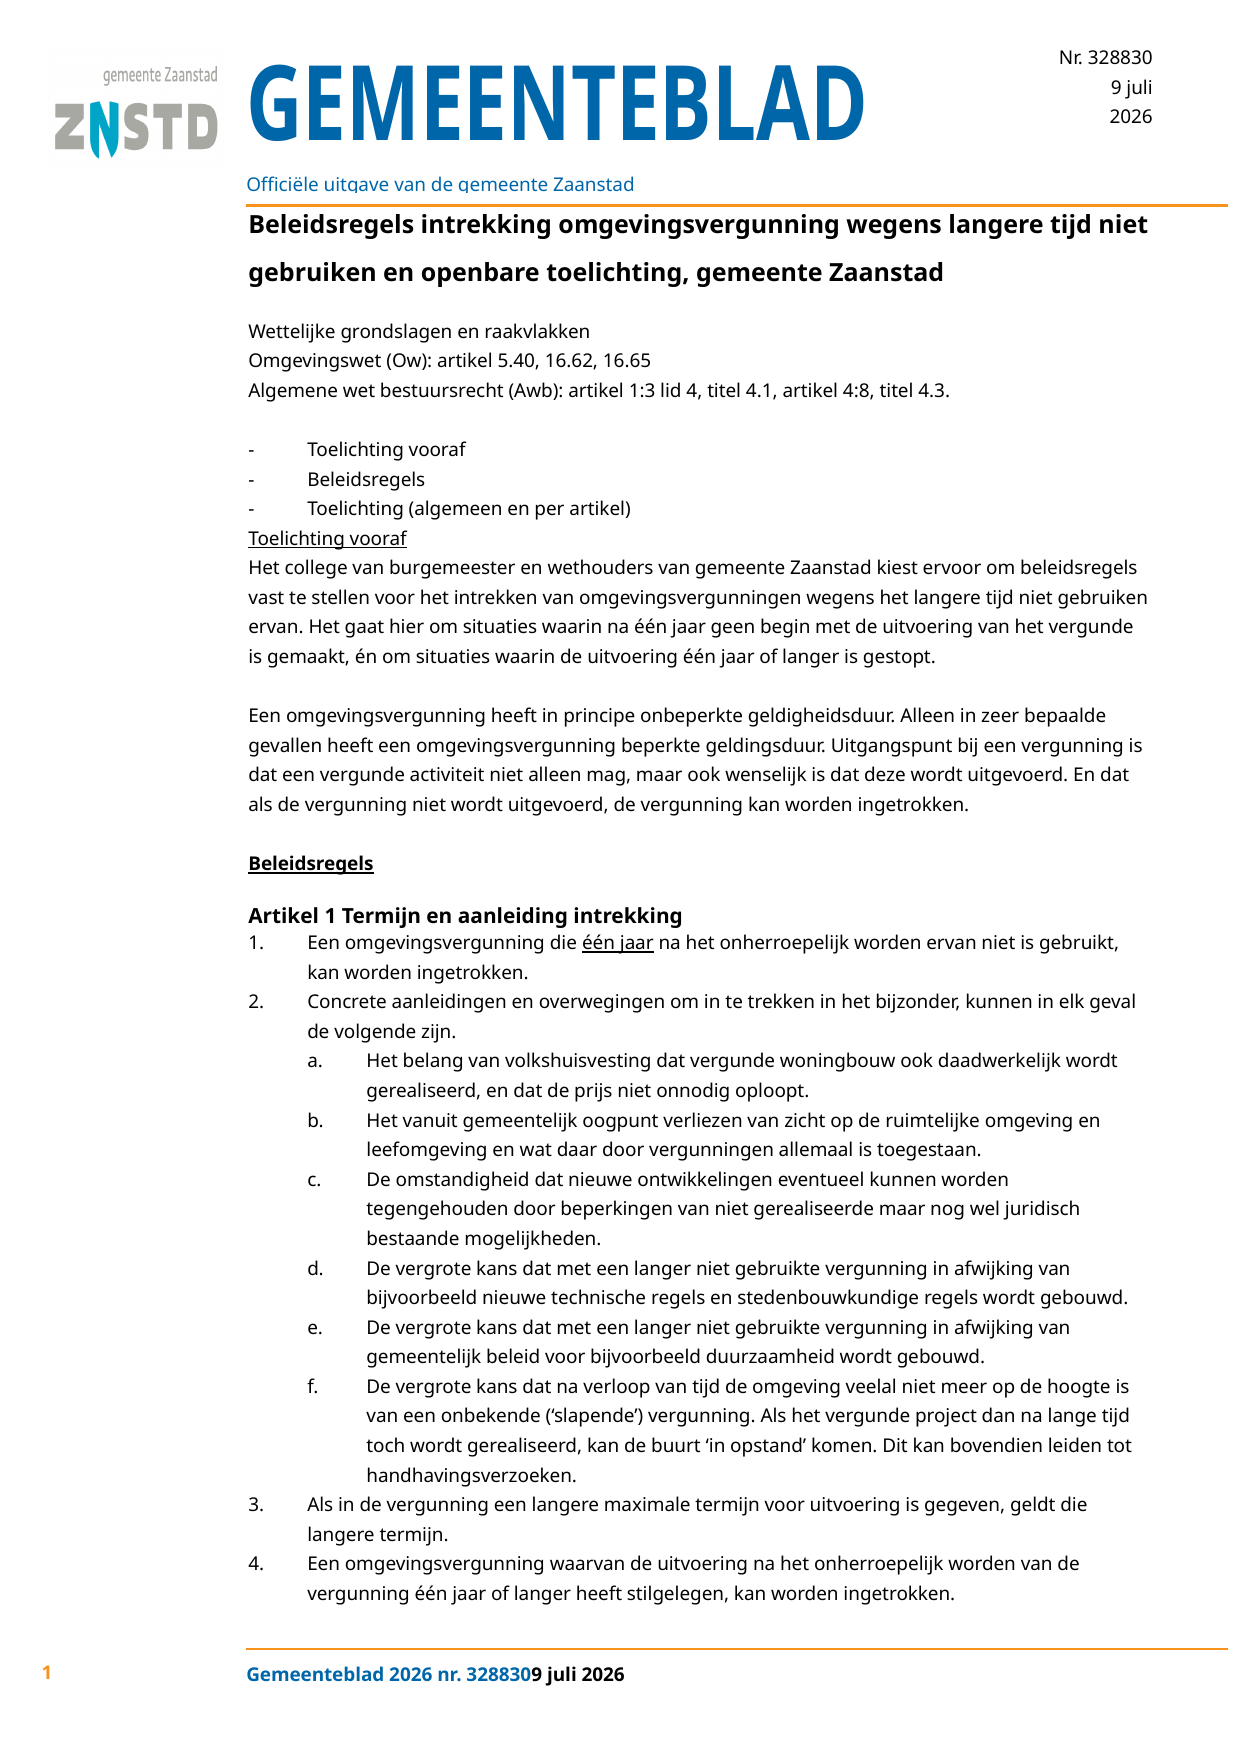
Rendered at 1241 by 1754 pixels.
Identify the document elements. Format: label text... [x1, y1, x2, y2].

list De vergrote kans dat na verloop van tijd de omgeving veelal niet meer op de hoogte is van een onbekende (‘slapende’) vergunning. Als het vergunde project dan na lange tijd toch wordt gerealiseerd, kan de buurt ‘in opstand’ komen. Dit kan bovendien leiden tot handhavingsverzoeken. [307, 1373, 1152, 1487]
list Toelichting (algemeen en per artikel) [248, 495, 1152, 521]
list Concrete aanleidingen en overwegingen om in te trekken in het bijzonder, kunnen in elk geval de volgende zijn. [248, 988, 1152, 1044]
list Beleidsregels [248, 466, 1152, 492]
list Toelichting vooraf [248, 436, 1152, 462]
text Wettelijke grondslagen en raakvlakken [248, 318, 1152, 344]
list Een omgevingsvergunning die één jaar na het onherroepelijk worden ervan niet is gebruikt, kan worden ingetrokken. [248, 929, 1152, 984]
text Beleidsregels intrekking omgevingsvergunning wegens langere tijd niet gebruiken en openbare toelichting, gemeente Zaanstad [248, 207, 1152, 288]
text Het college van burgemeester en wethouders van gemeente Zaanstad kiest ervoor om beleidsregels vast te stellen voor het intrekken van omgevingsvergunningen wegens het langere tijd niet gebruiken ervan. Het gaat hier om situaties waarin na één jaar geen begin met de uitvoering van het vergunde is gemaakt, én om situaties waarin de uitvoering één jaar of langer is gestopt. [248, 554, 1152, 669]
text Artikel 1 Termijn en aanleiding intrekking [248, 901, 1152, 929]
list De vergrote kans dat met een langer niet gebruikte vergunning in afwijking van gemeentelijk beleid voor bijvoorbeeld duurzaamheid wordt gebouwd. [307, 1314, 1152, 1369]
list Als in de vergunning een langere maximale termijn voor uitvoering is gegeven, geldt die langere termijn. [248, 1491, 1152, 1547]
list De omstandigheid dat nieuwe ontwikkelingen eventueel kunnen worden tegengehouden door beperkingen van niet gerealiseerde maar nog wel juridisch bestaande mogelijkheden. [307, 1166, 1152, 1251]
text Beleidsregels [248, 850, 1152, 876]
text Toelichting vooraf [248, 525, 1152, 551]
text Een omgevingsvergunning heeft in principe onbeperkte geldigheidsduur. Alleen in zeer bepaalde gevallen heeft een omgevingsvergunning beperkte geldingsduur. Uitgangspunt bij een vergunning is dat een vergunde activiteit niet alleen mag, maar ook wenselijk is dat deze wordt uitgevoerd. En dat als de vergunning niet wordt uitgevoerd, de vergunning kan worden ingetrokken. [248, 702, 1152, 817]
list De vergrote kans dat met een langer niet gebruikte vergunning in afwijking van bijvoorbeeld nieuwe technische regels en stedenbouwkundige regels wordt gebouwd. [307, 1255, 1152, 1310]
list Het belang van volkshuisvesting dat vergunde woningbouw ook daadwerkelijk wordt gerealiseerd, en dat de prijs niet onnodig oploopt. [307, 1048, 1152, 1103]
text Omgevingswet (Ow): artikel 5.40, 16.62, 16.65 [248, 347, 1152, 373]
text Algemene wet bestuursrecht (Awb): artikel 1:3 lid 4, titel 4.1, artikel 4:8, titel 4.3. [248, 377, 1152, 403]
list Een omgevingsvergunning waarvan de uitvoering na het onherroepelijk worden van de vergunning één jaar of langer heeft stilgelegen, kan worden ingetrokken. [248, 1551, 1152, 1606]
picture [41, 47, 231, 172]
list Het vanuit gemeentelijk oogpunt verliezen van zicht op de ruimtelijke omgeving en leefomgeving en wat daar door vergunningen allemaal is toegestaan. [307, 1107, 1152, 1162]
